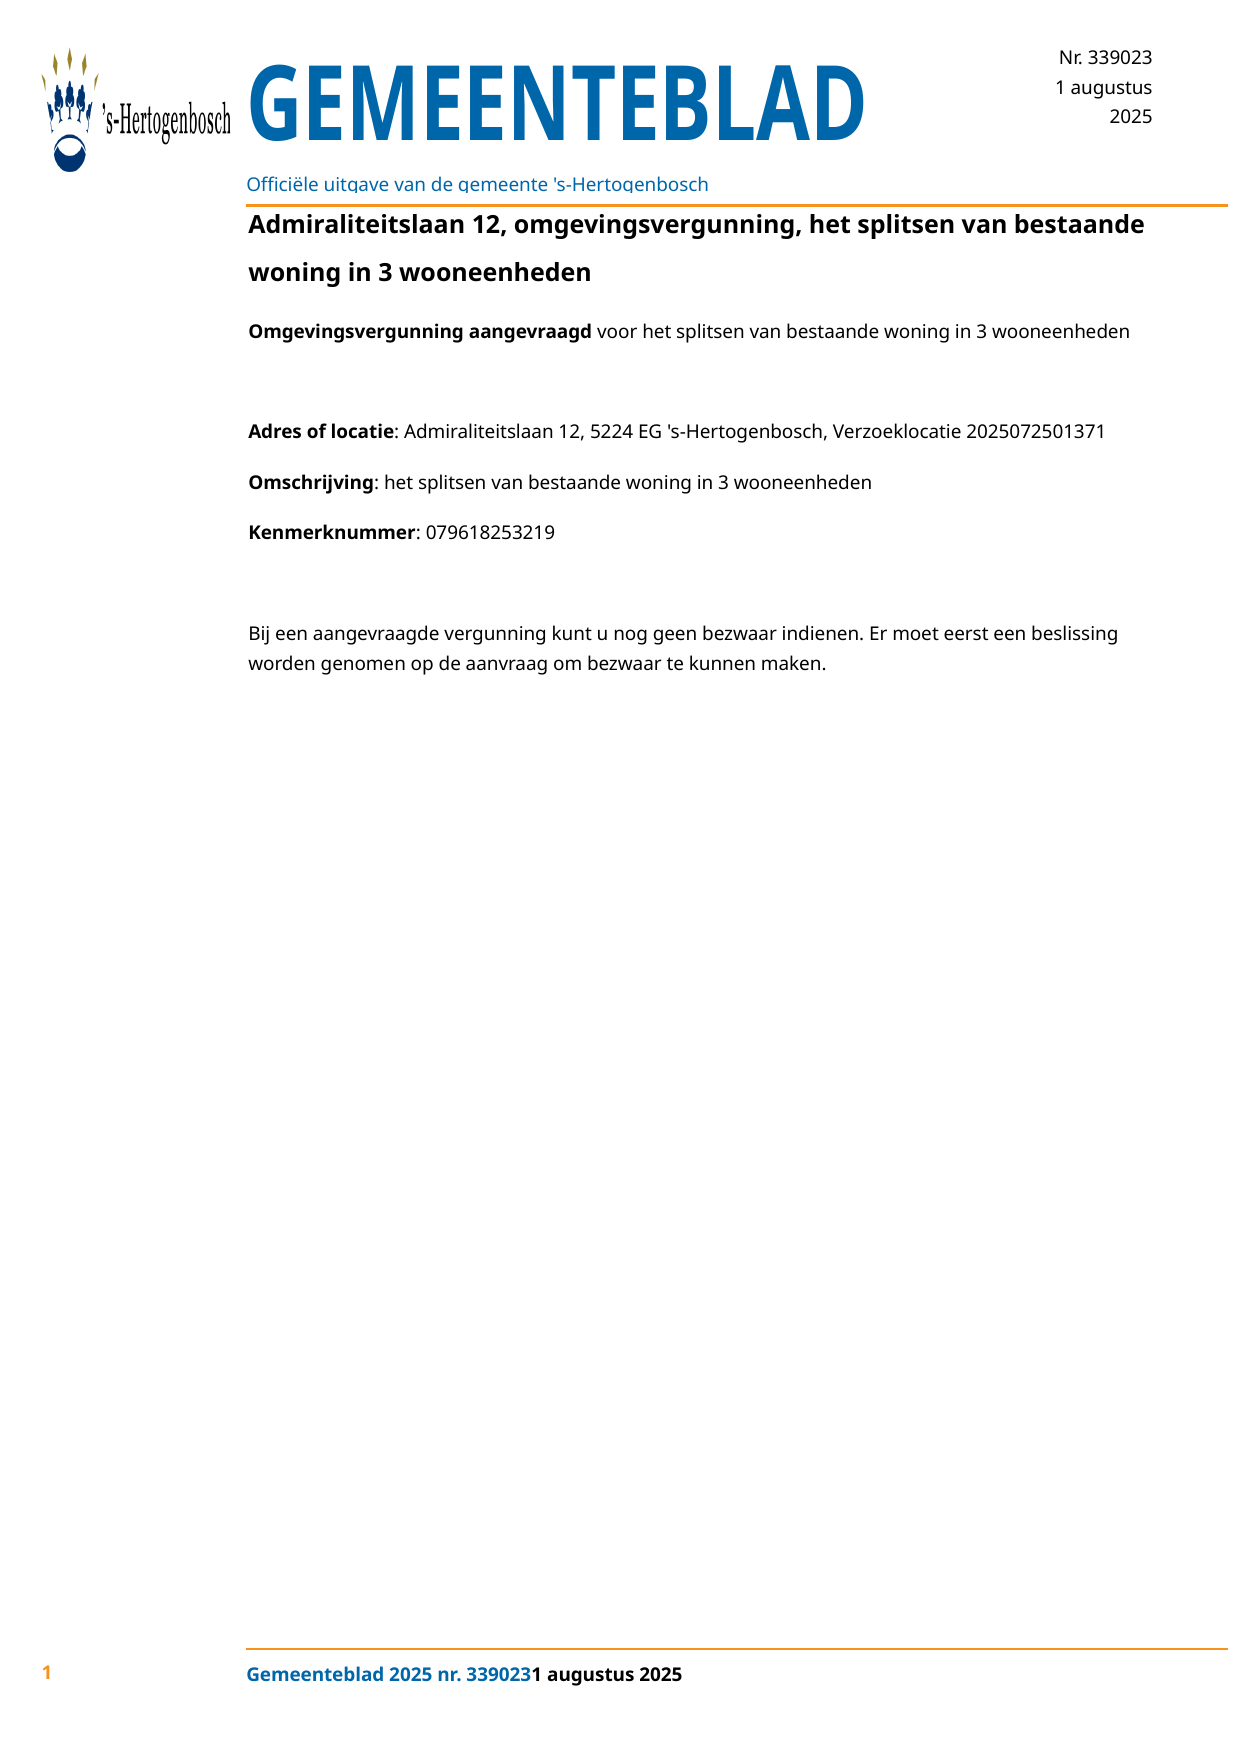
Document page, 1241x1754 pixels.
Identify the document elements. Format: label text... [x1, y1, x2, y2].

picture [41, 47, 231, 172]
text Omschrijving: het splitsen van bestaande woning in 3 wooneenheden [248, 469, 1152, 495]
text Omgevingsvergunning aangevraagd voor het splitsen van bestaande woning in 3 wooneenheden [248, 318, 1152, 344]
text Bij een aangevraagde vergunning kunt u nog geen bezwaar indienen. Er moet eerst een beslissing worden genomen op de aanvraag om bezwaar te kunnen maken. [248, 620, 1152, 676]
text Adres of locatie: Admiraliteitslaan 12, 5224 EG 's-Hertogenbosch, Verzoeklocatie 2025072501371 [248, 419, 1152, 444]
text Admiraliteitslaan 12, omgevingsvergunning, het splitsen van bestaande woning in 3 wooneenheden [248, 207, 1152, 288]
text Kenmerknummer: 079618253219 [248, 519, 1152, 545]
